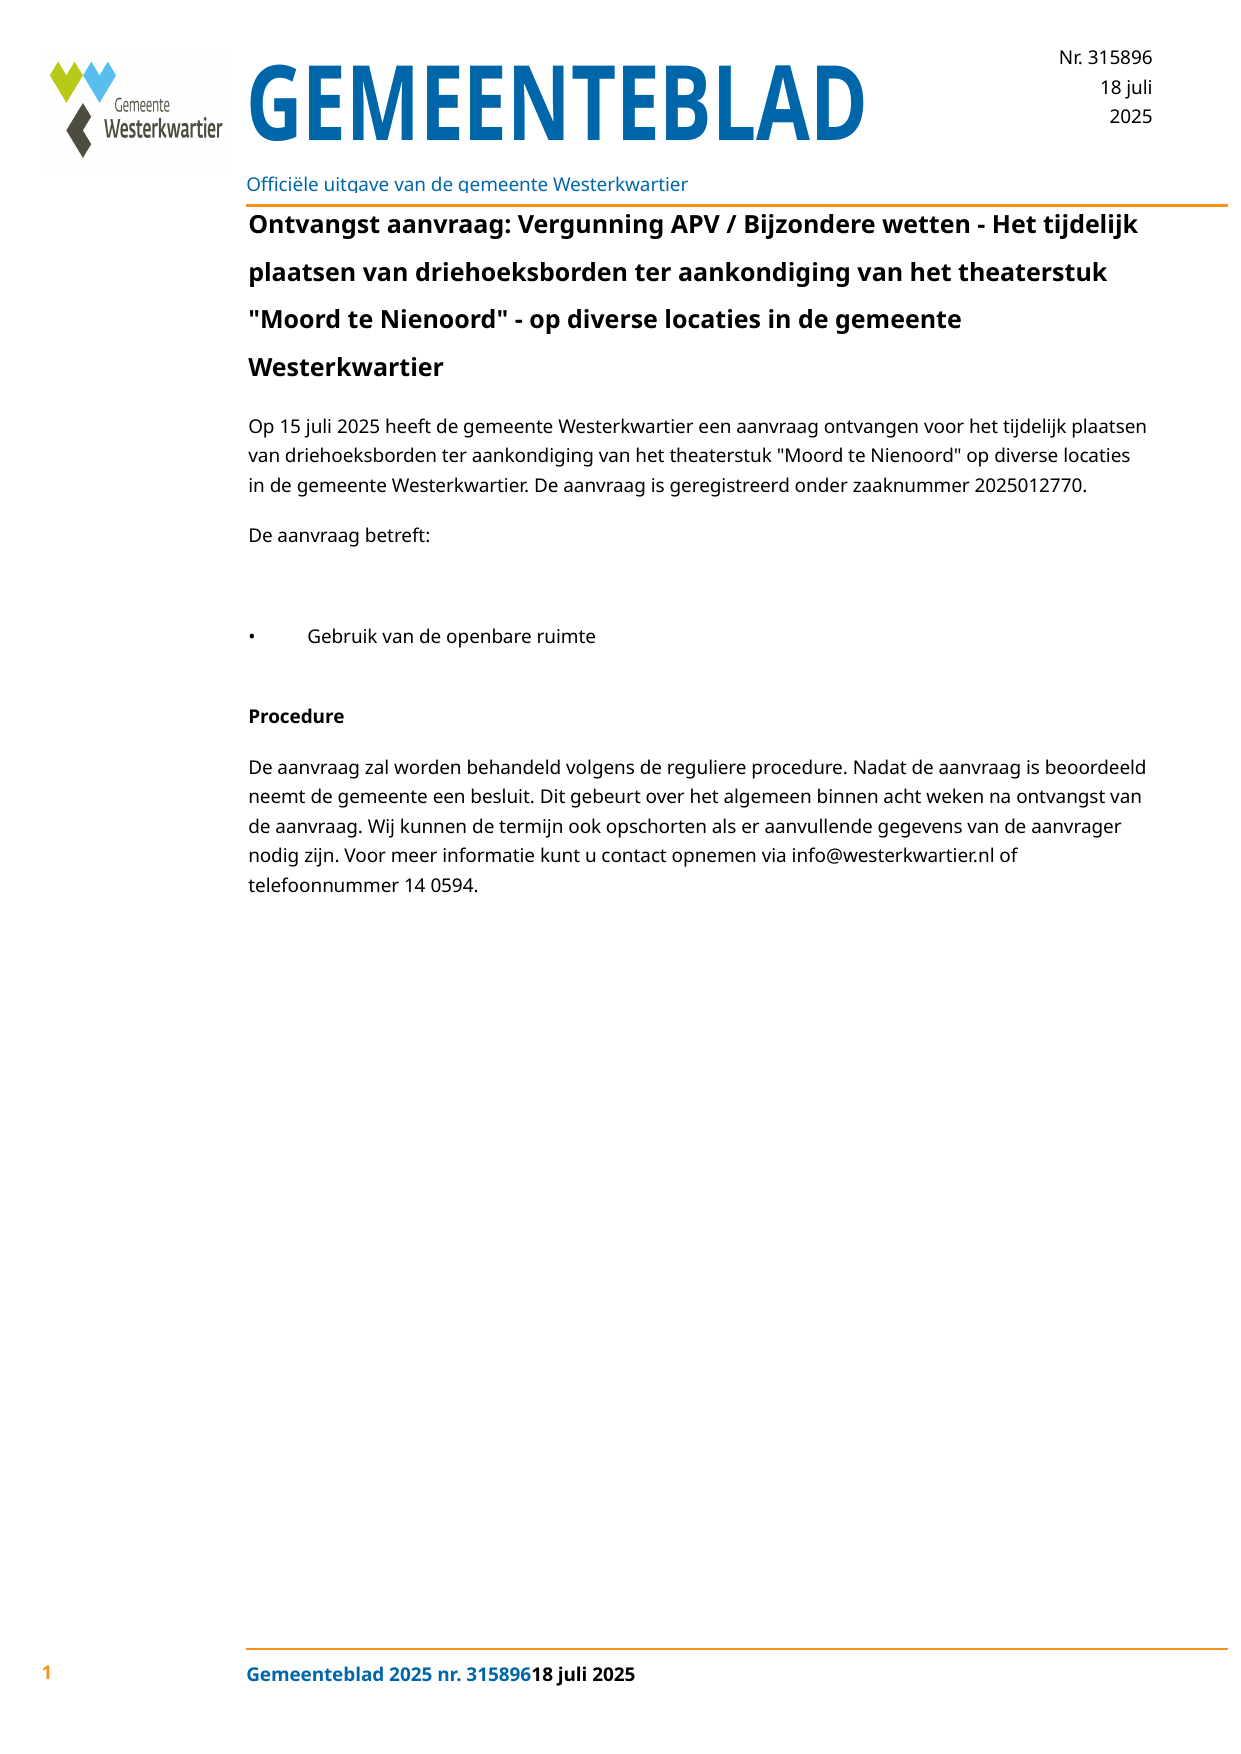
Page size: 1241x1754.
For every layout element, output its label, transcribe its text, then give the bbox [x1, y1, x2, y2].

text Procedure [248, 703, 1152, 729]
text Op 15 juli 2025 heeft de gemeente Westerkwartier een aanvraag ontvangen voor het tijdelijk plaatsen van driehoeksborden ter aankondiging van het theaterstuk "Moord te Nienoord" op diverse locaties in de gemeente Westerkwartier. De aanvraag is geregistreerd onder zaaknummer 2025012770. [248, 413, 1152, 498]
text De aanvraag zal worden behandeld volgens de reguliere procedure. Nadat de aanvraag is beoordeeld neemt de gemeente een besluit. Dit gebeurt over het algemeen binnen acht weken na ontvangst van de aanvraag. Wij kunnen de termijn ook opschorten als er aanvullende gegevens van de aanvrager nodig zijn. Voor meer informatie kunt u contact opnemen via info@westerkwartier.nl of telefoonnummer 14 0594. [248, 754, 1152, 898]
text Ontvangst aanvraag: Vergunning APV / Bijzondere wetten - Het tijdelijk plaatsen van driehoeksborden ter aankondiging van het theaterstuk "Moord te Nienoord" - op diverse locaties in de gemeente Westerkwartier [248, 207, 1152, 384]
picture [41, 47, 231, 172]
list Gebruik van de openbare ruimte [248, 623, 1152, 649]
text De aanvraag betreft: [248, 523, 1152, 548]
